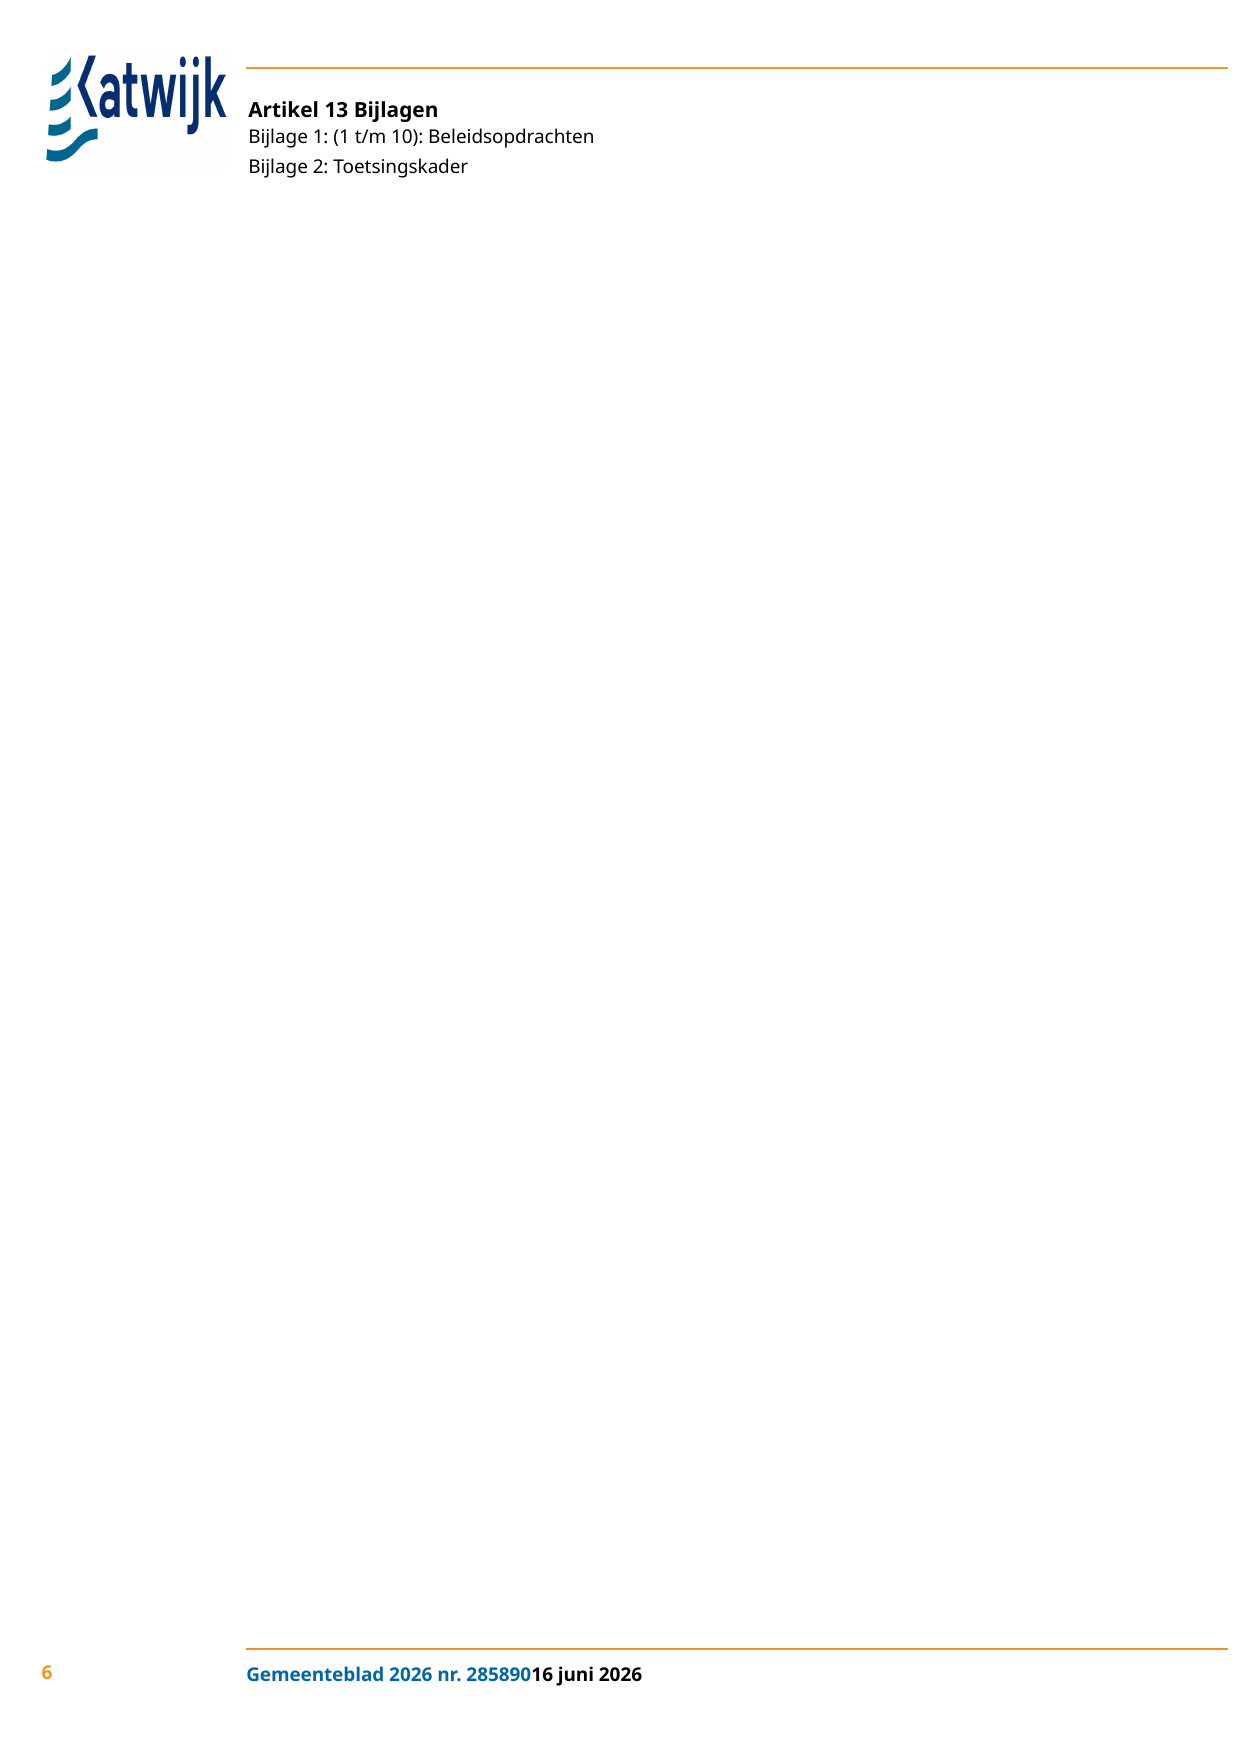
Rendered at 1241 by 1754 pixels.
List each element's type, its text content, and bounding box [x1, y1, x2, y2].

picture [41, 47, 231, 172]
text Bijlage 2: Toetsingskader [248, 153, 1152, 178]
text Artikel 13 Bijlagen [248, 95, 1152, 123]
text Bijlage 1: (1 t/m 10): Beleidsopdrachten [248, 123, 1152, 149]
